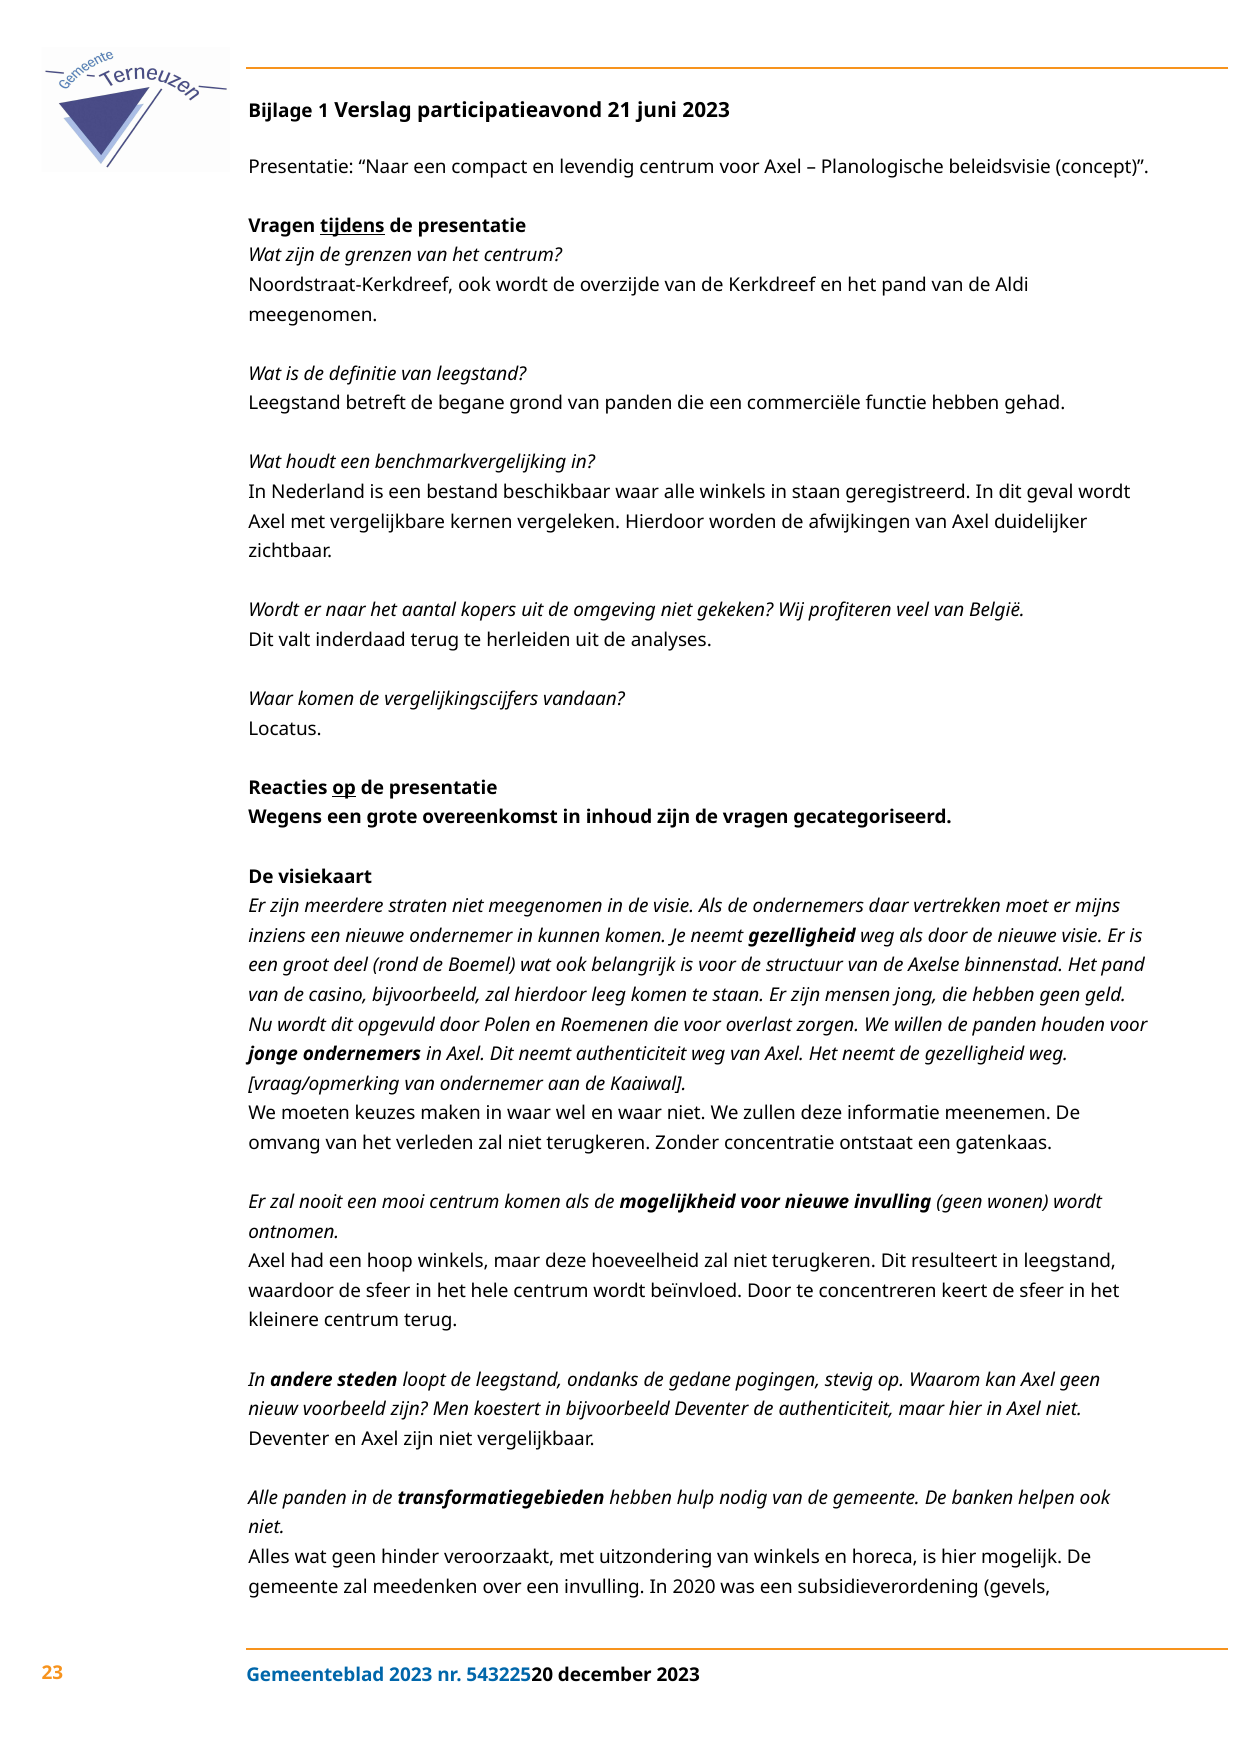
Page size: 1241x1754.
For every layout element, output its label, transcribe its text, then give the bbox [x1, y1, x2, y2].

text Alle panden in de transformatiegebieden hebben hulp nodig van de gemeente. De banken helpen ook niet. [248, 1484, 1152, 1539]
text Wegens een grote overeenkomst in inhoud zijn de vragen gecategoriseerd. [248, 804, 1152, 829]
text In Nederland is een bestand beschikbaar waar alle winkels in staan geregistreerd. In dit geval wordt Axel met vergelijkbare kernen vergeleken. Hierdoor worden de afwijkingen van Axel duidelijker zichtbaar. [248, 478, 1152, 563]
text We moeten keuzes maken in waar wel en waar niet. We zullen deze informatie meenemen. De omvang van het verleden zal niet terugkeren. Zonder concentratie ontstaat een gatenkaas. [248, 1099, 1152, 1155]
text Er zijn meerdere straten niet meegenomen in de visie. Als de ondernemers daar vertrekken moet er mijns inziens een nieuwe ondernemer in kunnen komen. Je neemt gezelligheid weg als door de nieuwe visie. Er is een groot deel (rond de Boemel) wat ook belangrijk is voor de structuur van de Axelse binnenstad. Het pand van de casino, bijvoorbeeld, zal hierdoor leeg komen te staan. Er zijn mensen jong, die hebben geen geld. Nu wordt dit opgevuld door Polen en Roemenen die voor overlast zorgen. We willen de panden houden voor jonge ondernemers in Axel. Dit neemt authenticiteit weg van Axel. Het neemt de gezelligheid weg. [vraag/opmerking van ondernemer aan de Kaaiwal]. [248, 892, 1152, 1096]
text In andere steden loopt de leegstand, ondanks de gedane pogingen, stevig op. Waarom kan Axel geen nieuw voorbeeld zijn? Men koestert in bijvoorbeeld Deventer de authenticiteit, maar hier in Axel niet. [248, 1366, 1152, 1421]
text Locatus. [248, 715, 1152, 741]
text Leegstand betreft de begane grond van panden die een commerciële functie hebben gehad. [248, 389, 1152, 415]
text Wat zijn de grenzen van het centrum? [248, 242, 1152, 267]
text Reacties op de presentatie [248, 774, 1152, 800]
text Axel had een hoop winkels, maar deze hoeveelheid zal niet terugkeren. Dit resulteert in leegstand, waardoor de sfeer in het hele centrum wordt beïnvloed. Door te concentreren keert de sfeer in het kleinere centrum terug. [248, 1247, 1152, 1332]
text Wat is de definitie van leegstand? [248, 360, 1152, 386]
text Wordt er naar het aantal kopers uit de omgeving niet gekeken? Wij profiteren veel van België. [248, 597, 1152, 622]
text Presentatie: “Naar een compact en levendig centrum voor Axel – Planologische beleidsvisie (concept)”. [248, 153, 1152, 179]
text Er zal nooit een mooi centrum komen als de mogelijkheid voor nieuwe invulling (geen wonen) wordt ontnomen. [248, 1188, 1152, 1244]
text Noordstraat-Kerkdreef, ook wordt de overzijde van de Kerkdreef en het pand van de Aldi meegenomen. [248, 271, 1152, 327]
text Alles wat geen hinder veroorzaakt, met uitzondering van winkels en horeca, is hier mogelijk. De gemeente zal meedenken over een invulling. In 2020 was een subsidieverordening (gevels, [248, 1543, 1152, 1599]
text Wat houdt een benchmarkvergelijking in? [248, 449, 1152, 474]
text Dit valt inderdaad terug te herleiden uit de analyses. [248, 626, 1152, 652]
text Vragen tijdens de presentatie [248, 212, 1152, 238]
text Bijlage 1 Verslag participatieavond 21 juni 2023 [248, 95, 1152, 123]
text Waar komen de vergelijkingscijfers vandaan? [248, 685, 1152, 711]
picture [41, 47, 231, 172]
text De visiekaart [248, 863, 1152, 889]
text Deventer en Axel zijn niet vergelijkbaar. [248, 1425, 1152, 1451]
